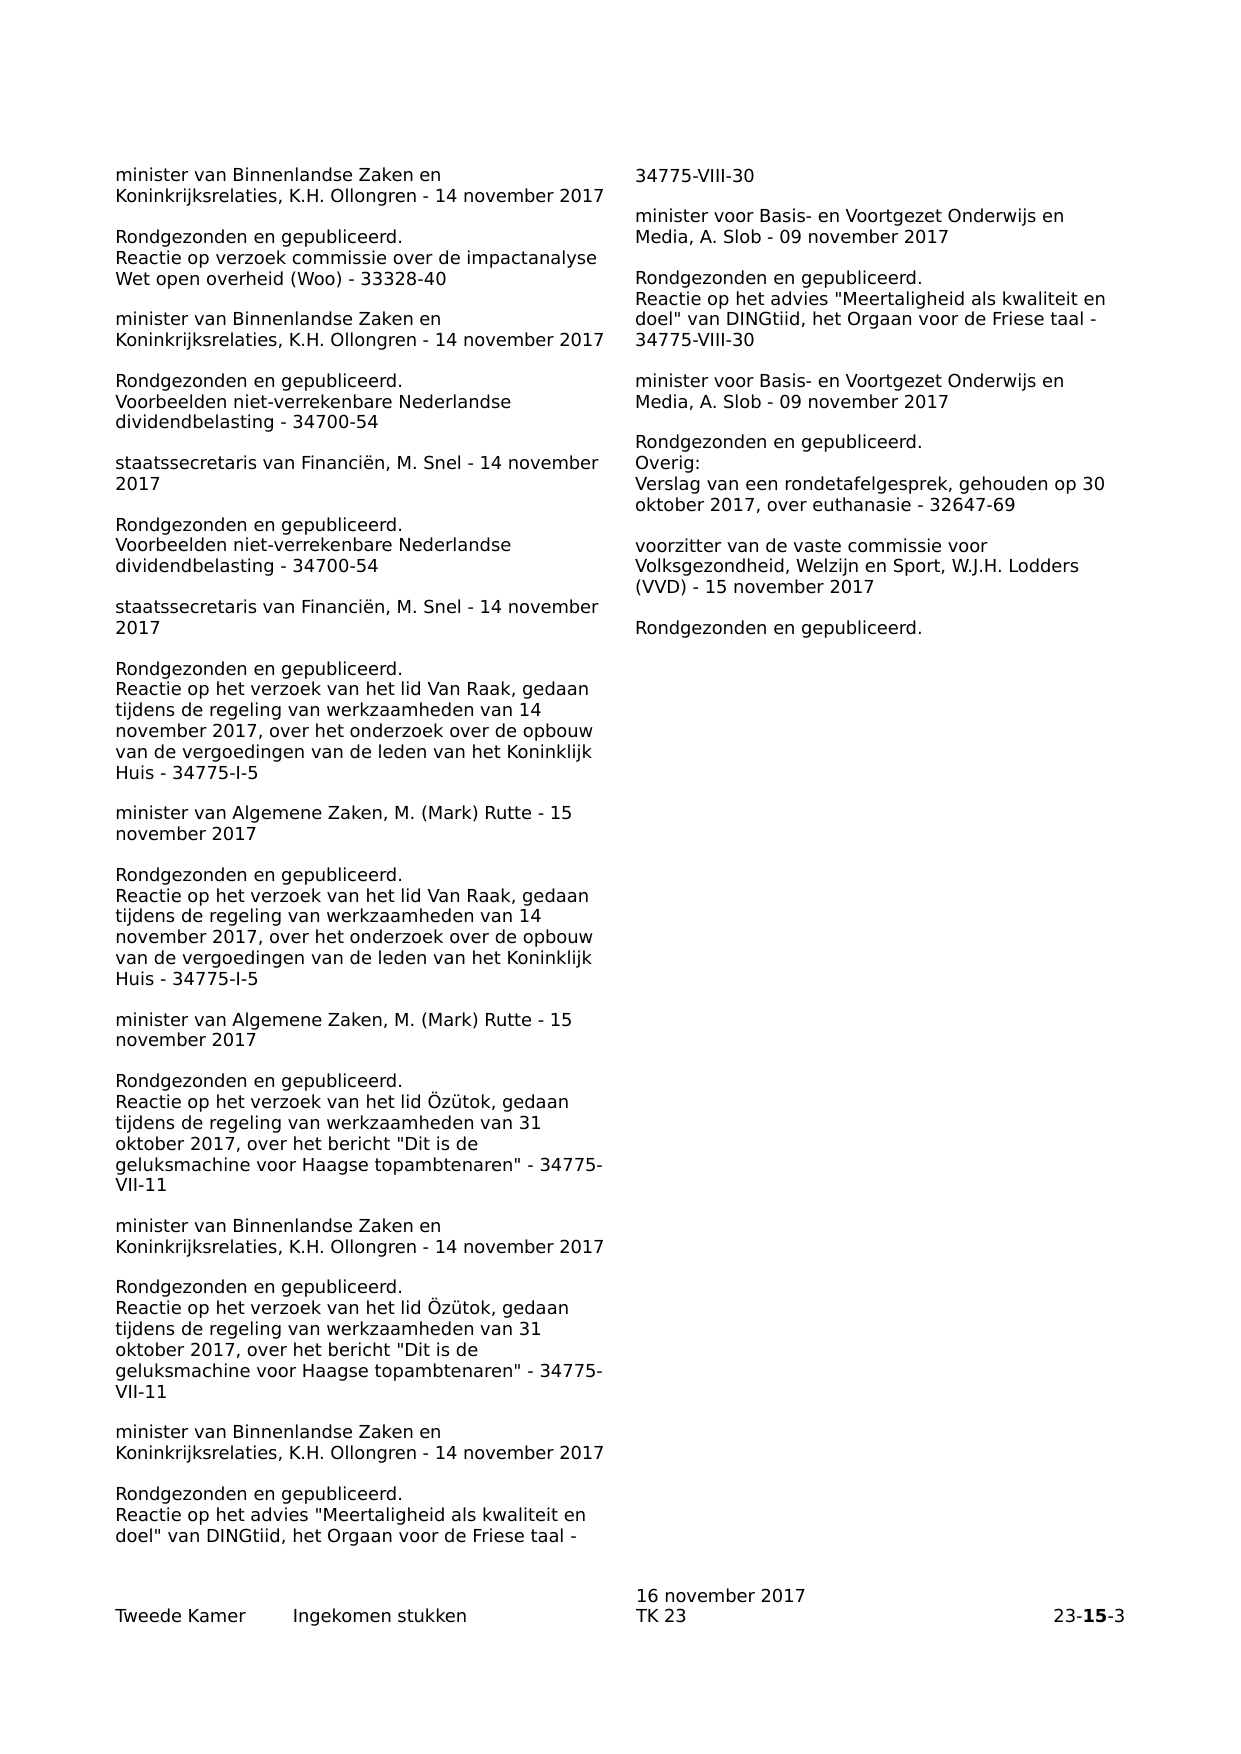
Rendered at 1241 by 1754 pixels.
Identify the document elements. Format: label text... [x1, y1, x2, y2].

text staatssecretaris van Financiën, M. Snel - 14 november 2017 [115, 453, 605, 494]
text minister voor Basis- en Voortgezet Onderwijs en Media, A. Slob - 09 november 2017 [635, 371, 1125, 412]
text minister voor Basis- en Voortgezet Onderwijs en Media, A. Slob - 09 november 2017 [635, 206, 1125, 248]
text minister van Algemene Zaken, M. (Mark) Rutte - 15 november 2017 [115, 803, 605, 845]
text Rondgezonden en gepubliceerd. [635, 618, 1125, 638]
text Rondgezonden en gepubliceerd. [115, 865, 605, 885]
text Rondgezonden en gepubliceerd. [115, 1071, 605, 1092]
text Reactie op het verzoek van het lid Özütok, gedaan tijdens de regeling van werkzaamheden van 31 oktober 2017, over het bericht "Dit is de geluksmachine voor Haagse topambtenaren" - 34775-VII-11 [115, 1092, 605, 1196]
text Reactie op het advies "Meertaligheid als kwaliteit en doel" van DINGtiid, het Orgaan voor de Friese taal [115, 1504, 605, 1546]
text Rondgezonden en gepubliceerd. [115, 514, 605, 535]
text voorzitter van de vaste commissie voor Volksgezondheid, Welzijn en Sport, W.J.H. Lodders (VVD) - 15 november 2017 [635, 536, 1125, 598]
text Rondgezonden en gepubliceerd. [635, 432, 1125, 453]
text Voorbeelden niet-verrekenbare Nederlandse dividendbelasting - 34700-54 [115, 535, 605, 577]
text Reactie op het advies "Meertaligheid als kwaliteit en doel" van DINGtiid, het Orgaan voor de Friese taal - 34775-VIII-30 [635, 288, 1125, 351]
text minister van Algemene Zaken, M. (Mark) Rutte - 15 november 2017 [115, 1009, 605, 1051]
text Rondgezonden en gepubliceerd. [115, 227, 605, 247]
text Rondgezonden en gepubliceerd. [115, 371, 605, 391]
text Rondgezonden en gepubliceerd. [115, 658, 605, 679]
text - 34775-VIII-30 [635, 165, 1125, 186]
text minister van Binnenlandse Zaken en Koninkrijksrelaties, K.H. Ollongren - 14 november 2017 [115, 1422, 605, 1464]
text minister van Binnenlandse Zaken en Koninkrijksrelaties, K.H. Ollongren - 14 november 2017 [115, 165, 605, 207]
text Rondgezonden en gepubliceerd. [115, 1277, 605, 1298]
text Reactie op het verzoek van het lid Özütok, gedaan tijdens de regeling van werkzaamheden van 31 oktober 2017, over het bericht "Dit is de geluksmachine voor Haagse topambtenaren" - 34775-VII-11 [115, 1298, 605, 1402]
text Overig: [635, 453, 1125, 474]
text Reactie op het verzoek van het lid Van Raak, gedaan tijdens de regeling van werkzaamheden van 14 november 2017, over het onderzoek over de opbouw van de vergoedingen van de leden van het Koninklijk Huis - 34775-I-5 [115, 679, 605, 783]
text staatssecretaris van Financiën, M. Snel - 14 november 2017 [115, 597, 605, 638]
text minister van Binnenlandse Zaken en Koninkrijksrelaties, K.H. Ollongren - 14 november 2017 [115, 1216, 605, 1257]
text Rondgezonden en gepubliceerd. [635, 268, 1125, 288]
text Reactie op verzoek commissie over de impactanalyse Wet open overheid (Woo) - 33328-40 [115, 247, 605, 289]
text Voorbeelden niet-verrekenbare Nederlandse dividendbelasting - 34700-54 [115, 391, 605, 433]
text Verslag van een rondetafelgesprek, gehouden op 30 oktober 2017, over euthanasie - 32647-69 [635, 474, 1125, 516]
text minister van Binnenlandse Zaken en Koninkrijksrelaties, K.H. Ollongren - 14 november 2017 [115, 309, 605, 351]
text Rondgezonden en gepubliceerd. [115, 1484, 605, 1504]
text Reactie op het verzoek van het lid Van Raak, gedaan tijdens de regeling van werkzaamheden van 14 november 2017, over het onderzoek over de opbouw van de vergoedingen van de leden van het Koninklijk Huis - 34775-I-5 [115, 885, 605, 989]
